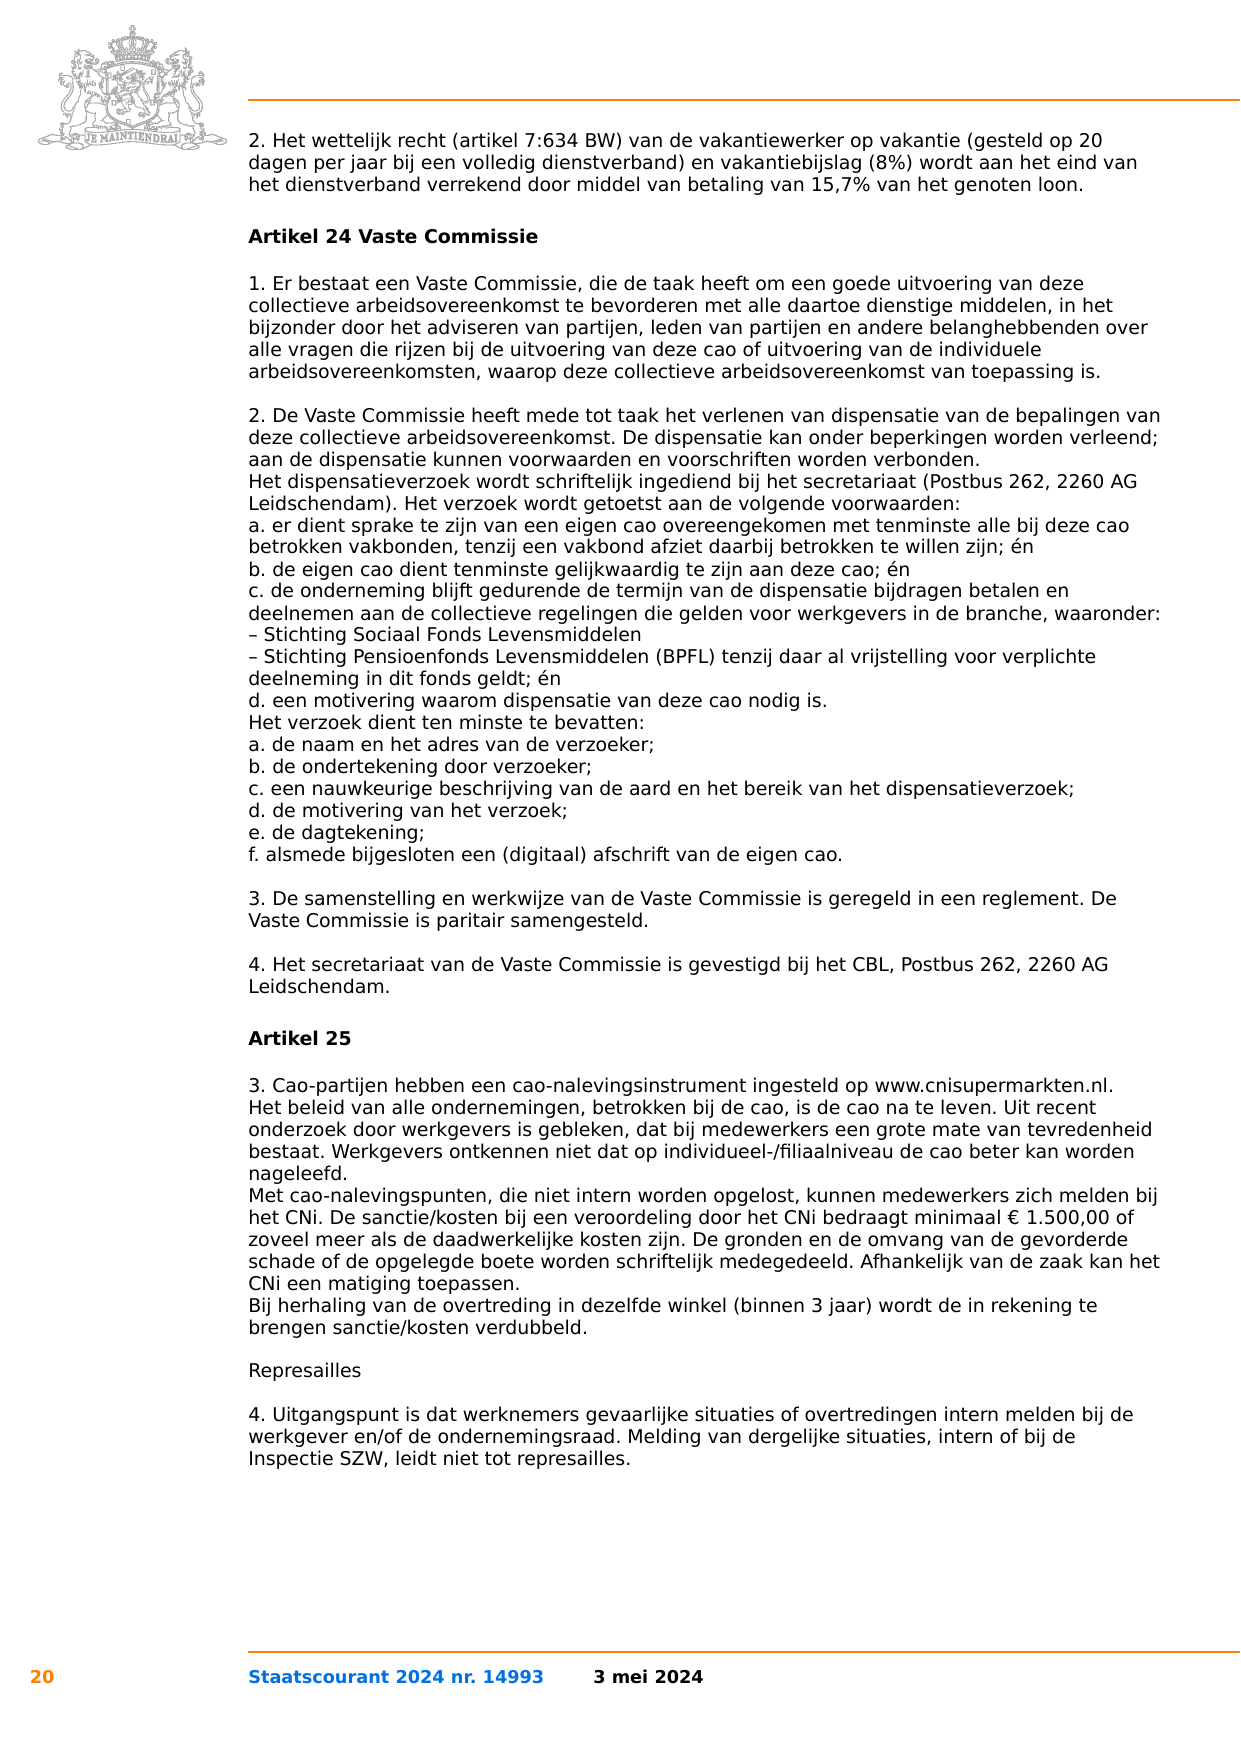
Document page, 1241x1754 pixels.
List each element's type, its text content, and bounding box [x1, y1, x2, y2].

text Het beleid van alle ondernemingen, betrokken bij de cao, is de cao na te leven. Uit recent onderzoek door werkgevers is gebleken, dat bij medewerkers een grote mate van tevredenheid bestaat. Werkgevers ontkennen niet dat op individueel-/filiaalniveau de cao beter kan worden nageleefd. [248, 1097, 1163, 1185]
text – Stichting Pensioenfonds Levensmiddelen (BPFL) tenzij daar al vrijstelling voor verplichte deelneming in dit fonds geldt; én [248, 646, 1163, 690]
text 3. Cao-partijen hebben een cao-nalevingsinstrument ingesteld op www.cnisupermarkten.nl. [248, 1075, 1163, 1097]
text b. de eigen cao dient tenminste gelijkwaardig te zijn aan deze cao; én [248, 558, 1163, 580]
text 2. Het wettelijk recht (artikel 7:634 BW) van de vakantiewerker op vakantie (gesteld op 20 dagen per jaar bij een volledig dienstverband) en vakantiebijslag (8%) wordt aan het eind van het dienstverband verrekend door middel van betaling van 15,7% van het genoten loon. [248, 130, 1163, 196]
text – Stichting Sociaal Fonds Levensmiddelen [248, 624, 1163, 646]
text 4. Het secretariaat van de Vaste Commissie is gevestigd bij het CBL, Postbus 262, 2260 AG Leidschendam. [248, 954, 1163, 998]
text b. de ondertekening door verzoeker; [248, 756, 1163, 778]
text a. de naam en het adres van de verzoeker; [248, 734, 1163, 756]
picture [38, 25, 227, 150]
text Het verzoek dient ten minste te bevatten: [248, 712, 1163, 734]
subtitle Artikel 24 Vaste Commissie [248, 226, 1163, 248]
text a. er dient sprake te zijn van een eigen cao overeengekomen met tenminste alle bij deze cao betrokken vakbonden, tenzij een vakbond afziet daarbij betrokken te willen zijn; én [248, 514, 1163, 558]
text 2. De Vaste Commissie heeft mede tot taak het verlenen van dispensatie van de bepalingen van deze collectieve arbeidsovereenkomst. De dispensatie kan onder beperkingen worden verleend; aan de dispensatie kunnen voorwaarden en voorschriften worden verbonden. [248, 404, 1163, 471]
text e. de dagtekening; [248, 822, 1163, 844]
text d. de motivering van het verzoek; [248, 800, 1163, 822]
text 1. Er bestaat een Vaste Commissie, die de taak heeft om een goede uitvoering van deze collectieve arbeidsovereenkomst te bevorderen met alle daartoe dienstige middelen, in het bijzonder door het adviseren van partijen, leden van partijen en andere belanghebbenden over alle vragen die rijzen bij de uitvoering van deze cao of uitvoering van de individuele arbeidsovereenkomsten, waarop deze collectieve arbeidsovereenkomst van toepassing is. [248, 273, 1163, 383]
text Bij herhaling van de overtreding in dezelfde winkel (binnen 3 jaar) wordt de in rekening te brengen sanctie/kosten verdubbeld. [248, 1294, 1163, 1338]
subtitle Artikel 25 [248, 1028, 1163, 1050]
text 3. De samenstelling en werkwijze van de Vaste Commissie is geregeld in een reglement. De Vaste Commissie is paritair samengesteld. [248, 888, 1163, 932]
subtitle Represailles [248, 1360, 1163, 1382]
text c. de onderneming blijft gedurende de termijn van de dispensatie bijdragen betalen en deelnemen aan de collectieve regelingen die gelden voor werkgevers in de branche, waaronder: [248, 580, 1163, 624]
text c. een nauwkeurige beschrijving van de aard en het bereik van het dispensatieverzoek; [248, 778, 1163, 800]
text d. een motivering waarom dispensatie van deze cao nodig is. [248, 690, 1163, 712]
text Met cao-nalevingspunten, die niet intern worden opgelost, kunnen medewerkers zich melden bij het CNi. De sanctie/kosten bij een veroordeling door het CNi bedraagt minimaal € 1.500,00 of zoveel meer als de daadwerkelijke kosten zijn. De gronden en de omvang van de gevorderde schade of de opgelegde boete worden schriftelijk medegedeeld. Afhankelijk van de zaak kan het CNi een matiging toepassen. [248, 1185, 1163, 1294]
text f. alsmede bijgesloten een (digitaal) afschrift van de eigen cao. [248, 844, 1163, 866]
text 4. Uitgangspunt is dat werknemers gevaarlijke situaties of overtredingen intern melden bij de werkgever en/of de ondernemingsraad. Melding van dergelijke situaties, intern of bij de Inspectie SZW, leidt niet tot represailles. [248, 1404, 1163, 1470]
text Het dispensatieverzoek wordt schriftelijk ingediend bij het secretariaat (Postbus 262, 2260 AG Leidschendam). Het verzoek wordt getoetst aan de volgende voorwaarden: [248, 471, 1163, 514]
